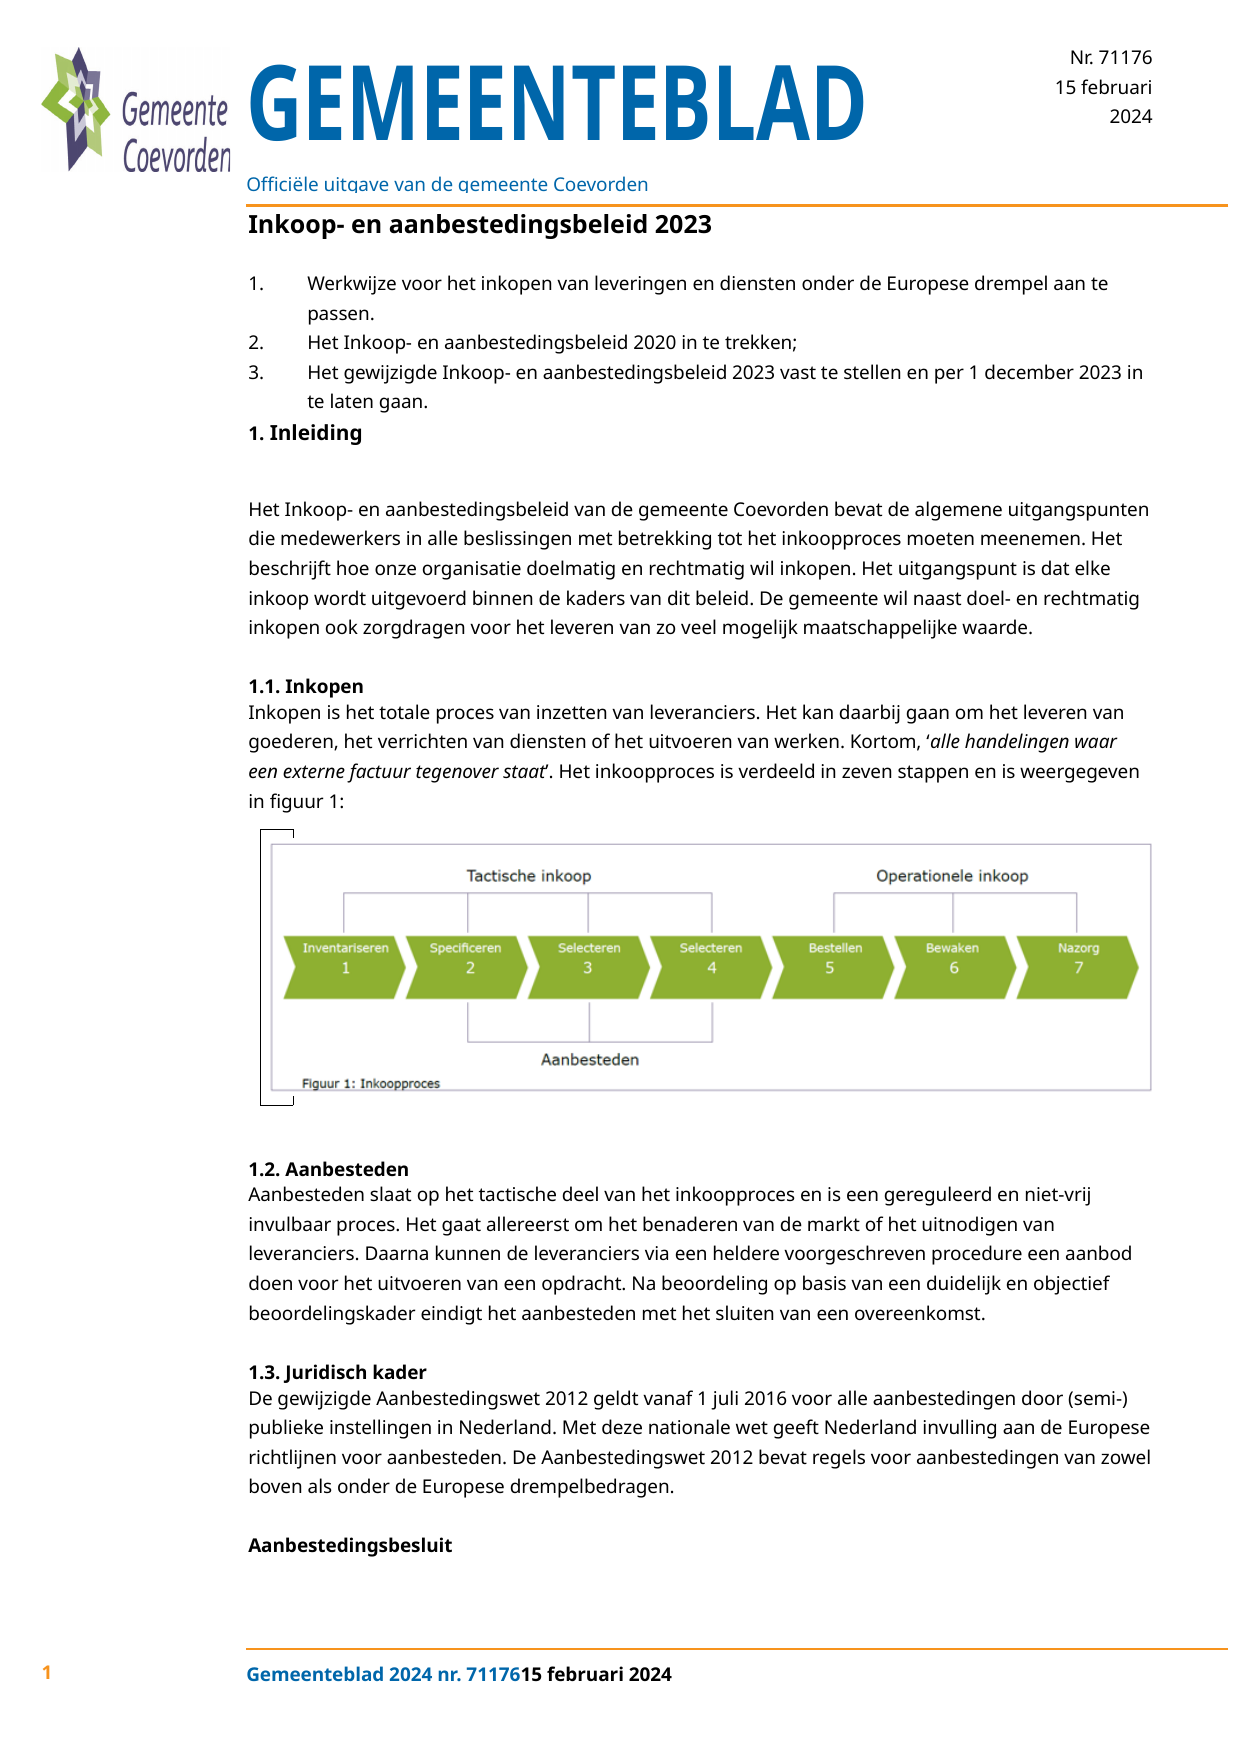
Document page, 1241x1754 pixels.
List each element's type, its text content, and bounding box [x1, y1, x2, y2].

text Aanbesteden slaat op het tactische deel van het inkoopproces en is een gereguleerd en niet-vrij invulbaar proces. Het gaat allereerst om het benaderen van de markt of het uitnodigen van leveranciers. Daarna kunnen de leveranciers via een heldere voorgeschreven procedure een aanbod doen voor het uitvoeren van een opdracht. Na beoordeling op basis van een duidelijk en objectief beoordelingskader eindigt het aanbesteden met het sluiten van een overeenkomst. [248, 1181, 1152, 1326]
text 1.1. Inkopen [248, 673, 1152, 699]
text Inkoop- en aanbestedingsbeleid 2023 [248, 207, 1152, 241]
list Het gewijzigde Inkoop- en aanbestedingsbeleid 2023 vast te stellen en per 1 december 2023 in te laten gaan. [248, 359, 1152, 414]
text 1.2. Aanbesteden [248, 1156, 1152, 1181]
text De gewijzigde Aanbestedingswet 2012 geldt vanaf 1 juli 2016 voor alle aanbestedingen door (semi-) publieke instellingen in Nederland. Met deze nationale wet geeft Nederland invulling aan de Europese richtlijnen voor aanbesteden. De Aanbestedingswet 2012 bevat regels voor aanbestedingen van zowel boven als onder de Europese drempelbedragen. [248, 1385, 1152, 1499]
text Het Inkoop- en aanbestedingsbeleid van de gemeente Coevorden bevat de algemene uitgangspunten die medewerkers in alle beslissingen met betrekking tot het inkoopproces moeten meenemen. Het beschrijft hoe onze organisatie doelmatig en rechtmatig wil inkopen. Het uitgangspunt is dat elke inkoop wordt uitgevoerd binnen de kaders van dit beleid. De gemeente wil naast doel- en rechtmatig inkopen ook zorgdragen voor het leveren van zo veel mogelijk maatschappelijke waarde. [248, 496, 1152, 640]
list Het Inkoop- en aanbestedingsbeleid 2020 in te trekken; [248, 329, 1152, 355]
picture [41, 47, 231, 172]
list Werkwijze voor het inkopen van leveringen en diensten onder de Europese drempel aan te passen. [248, 270, 1152, 326]
text Aanbestedingsbesluit [248, 1533, 1152, 1558]
text Inkopen is het totale proces van inzetten van leveranciers. Het kan daarbij gaan om het leveren van goederen, het verrichten van diensten of het uitvoeren van werken. Kortom, ‘alle handelingen waar een externe factuur tegenover staat’. Het inkoopproces is verdeeld in zeven stappen en is weergegeven in figuur 1: [248, 699, 1152, 814]
text 1.3. Juridisch kader [248, 1359, 1152, 1385]
picture [268, 838, 1154, 1096]
text 1. Inleiding [248, 418, 1152, 447]
